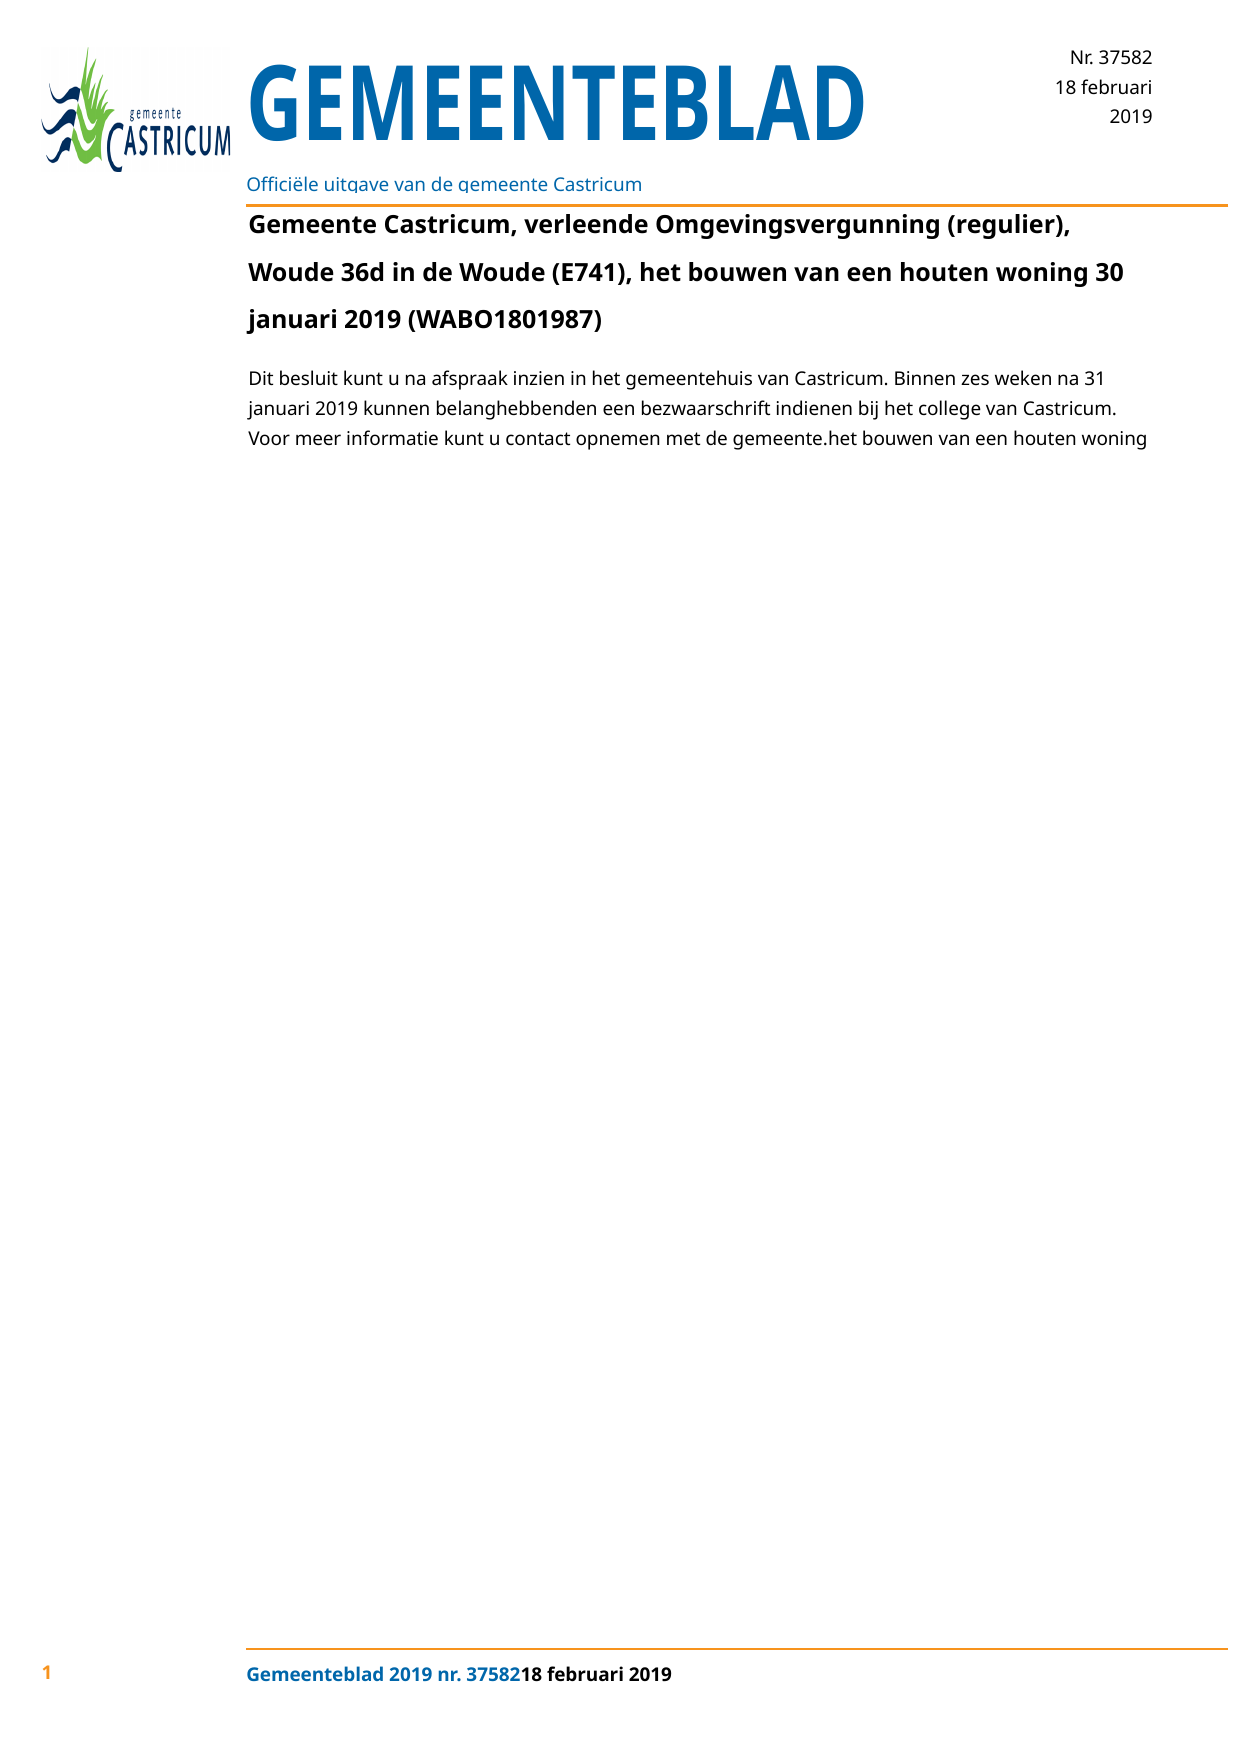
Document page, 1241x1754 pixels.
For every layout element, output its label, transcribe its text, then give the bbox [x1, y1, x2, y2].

text Dit besluit kunt u na afspraak inzien in het gemeentehuis van Castricum. Binnen zes weken na 31 januari 2019 kunnen belanghebbenden een bezwaarschrift indienen bij het college van Castricum. Voor meer informatie kunt u contact opnemen met de gemeente.het bouwen van een houten woning [248, 366, 1152, 450]
picture [41, 47, 231, 172]
text Gemeente Castricum, verleende Omgevingsvergunning (regulier), Woude 36d in de Woude (E741), het bouwen van een houten woning 30 januari 2019 (WABO1801987) [248, 207, 1152, 336]
